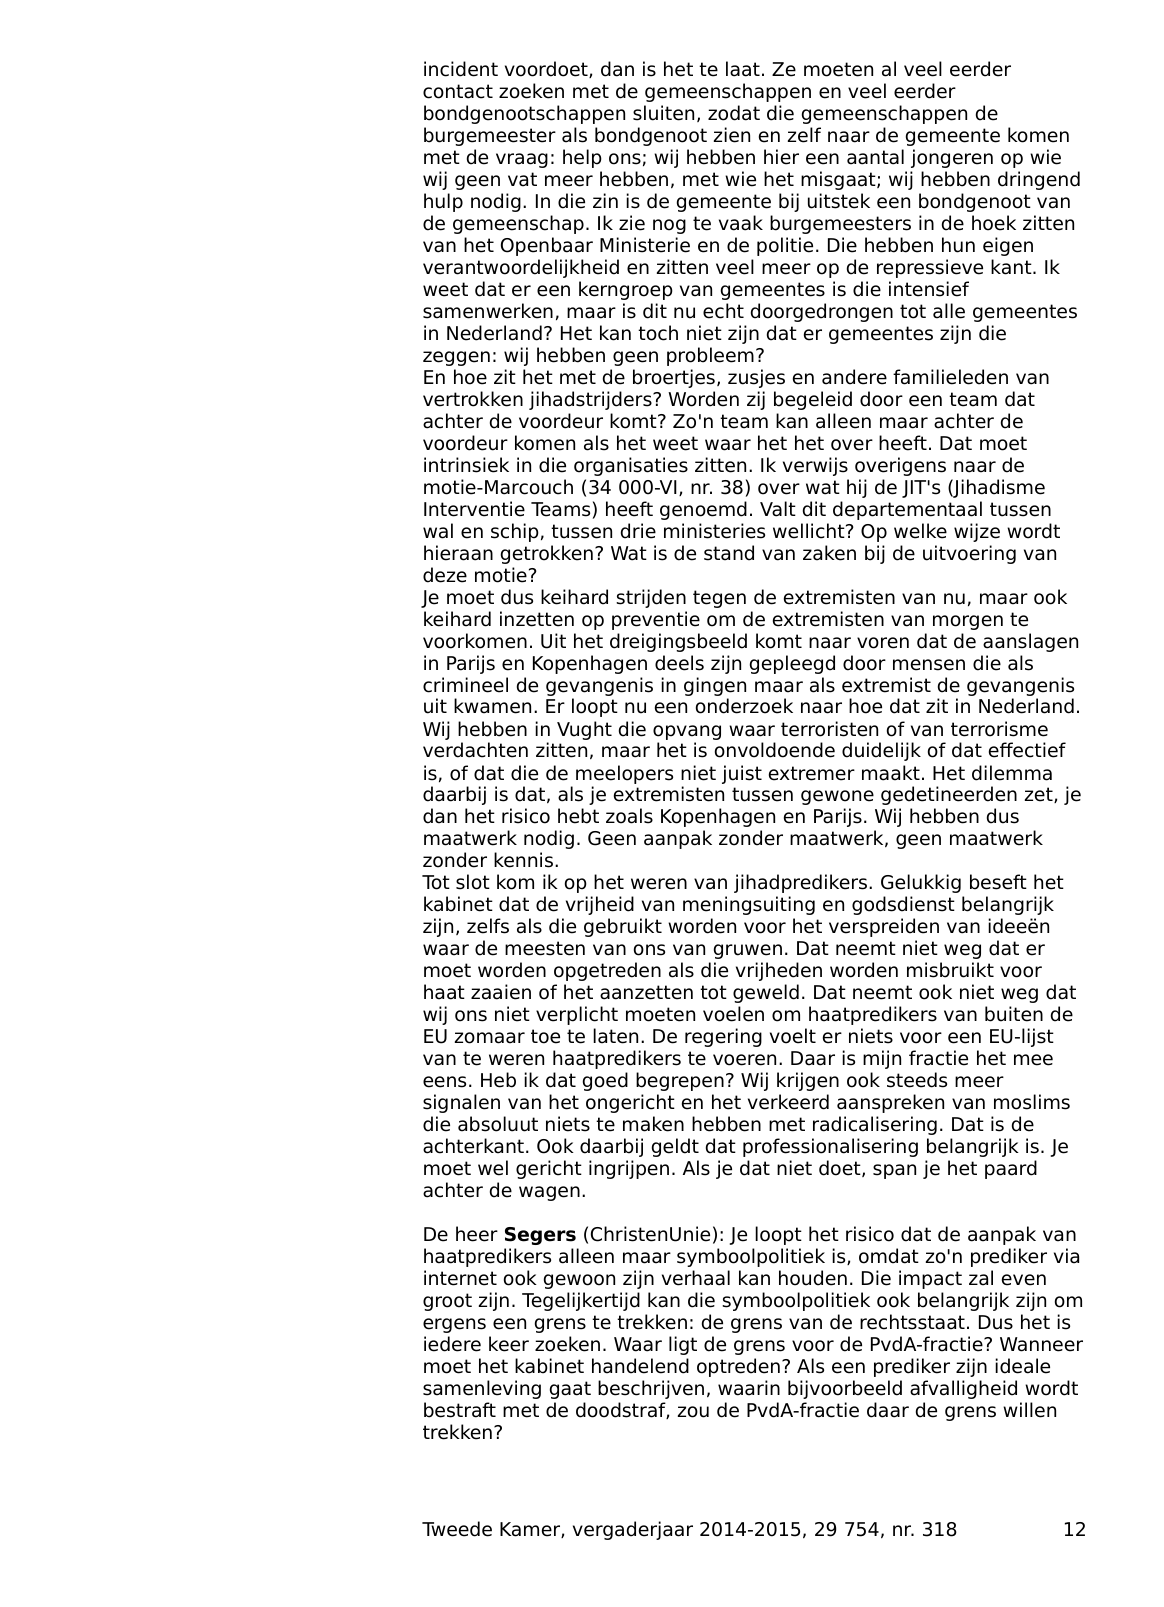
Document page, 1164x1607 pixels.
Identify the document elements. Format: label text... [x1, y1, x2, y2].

text De heer Segers (ChristenUnie): Je loopt het risico dat de aanpak van haatpredikers alleen maar symboolpolitiek is, omdat zo'n prediker via internet ook gewoon zijn verhaal kan houden. Die impact zal even groot zijn. Tegelijkertijd kan die symboolpolitiek ook belangrijk zijn om ergens een grens te trekken: de grens van de rechtsstaat. Dus het is iedere keer zoeken. Waar ligt de grens voor de PvdA-fractie? Wanneer moet het kabinet handelend optreden? Als een prediker zijn ideale samenleving gaat beschrijven, waarin bijvoorbeeld afvalligheid wordt bestraft met de doodstraf, zou de PvdA-fractie daar de grens willen trekken? [422, 1224, 1087, 1444]
text En hoe zit het met de broertjes, zusjes en andere familieleden van vertrokken jihadstrijders? Worden zij begeleid door een team dat achter de voordeur komt? Zo'n team kan alleen maar achter de voordeur komen als het weet waar het het over heeft. Dat moet intrinsiek in die organisaties zitten. Ik verwijs overigens naar de motie-Marcouch (34 000-VI, nr. 38) over wat hij de JIT's (Jihadisme Interventie Teams) heeft genoemd. Valt dit departementaal tussen wal en schip, tussen drie ministeries wellicht? Op welke wijze wordt hieraan getrokken? Wat is de stand van zaken bij de uitvoering van deze motie? [422, 367, 1087, 587]
text Je moet dus keihard strijden tegen de extremisten van nu, maar ook keihard inzetten op preventie om de extremisten van morgen te voorkomen. Uit het dreigingsbeeld komt naar voren dat de aanslagen in Parijs en Kopenhagen deels zijn gepleegd door mensen die als crimineel de gevangenis in gingen maar als extremist de gevangenis uit kwamen. Er loopt nu een onderzoek naar hoe dat zit in Nederland. Wij hebben in Vught die opvang waar terroristen of van terrorisme verdachten zitten, maar het is onvoldoende duidelijk of dat effectief is, of dat die de meelopers niet juist extremer maakt. Het dilemma daarbij is dat, als je extremisten tussen gewone gedetineerden zet, je dan het risico hebt zoals Kopenhagen en Parijs. Wij hebben dus maatwerk nodig. Geen aanpak zonder maatwerk, geen maatwerk zonder kennis. [422, 587, 1087, 872]
text Tot slot kom ik op het weren van jihadpredikers. Gelukkig beseft het kabinet dat de vrijheid van meningsuiting en godsdienst belangrijk zijn, zelfs als die gebruikt worden voor het verspreiden van ideeën waar de meesten van ons van gruwen. Dat neemt niet weg dat er moet worden opgetreden als die vrijheden worden misbruikt voor haat zaaien of het aanzetten tot geweld. Dat neemt ook niet weg dat wij ons niet verplicht moeten voelen om haatpredikers van buiten de EU zomaar toe te laten. De regering voelt er niets voor een EU-lijst van te weren haatpredikers te voeren. Daar is mijn fractie het mee eens. Heb ik dat goed begrepen? Wij krijgen ook steeds meer signalen van het ongericht en het verkeerd aanspreken van moslims die absoluut niets te maken hebben met radicalisering. Dat is de achterkant. Ook daarbij geldt dat professionalisering belangrijk is. Je moet wel gericht ingrijpen. Als je dat niet doet, span je het paard achter de wagen. [422, 872, 1087, 1202]
text incident voordoet, dan is het te laat. Ze moeten al veel eerder contact zoeken met de gemeenschappen en veel eerder bondgenootschappen sluiten, zodat die gemeenschappen de burgemeester als bondgenoot zien en zelf naar de gemeente komen met de vraag: help ons; wij hebben hier een aantal jongeren op wie wij geen vat meer hebben, met wie het misgaat; wij hebben dringend hulp nodig. In die zin is de gemeente bij uitstek een bondgenoot van de gemeenschap. Ik zie nog te vaak burgemeesters in de hoek zitten van het Openbaar Ministerie en de politie. Die hebben hun eigen verantwoordelijkheid en zitten veel meer op de repressieve kant. Ik weet dat er een kerngroep van gemeentes is die intensief samenwerken, maar is dit nu echt doorgedrongen tot alle gemeentes in Nederland? Het kan toch niet zijn dat er gemeentes zijn die zeggen: wij hebben geen probleem? [422, 59, 1087, 367]
